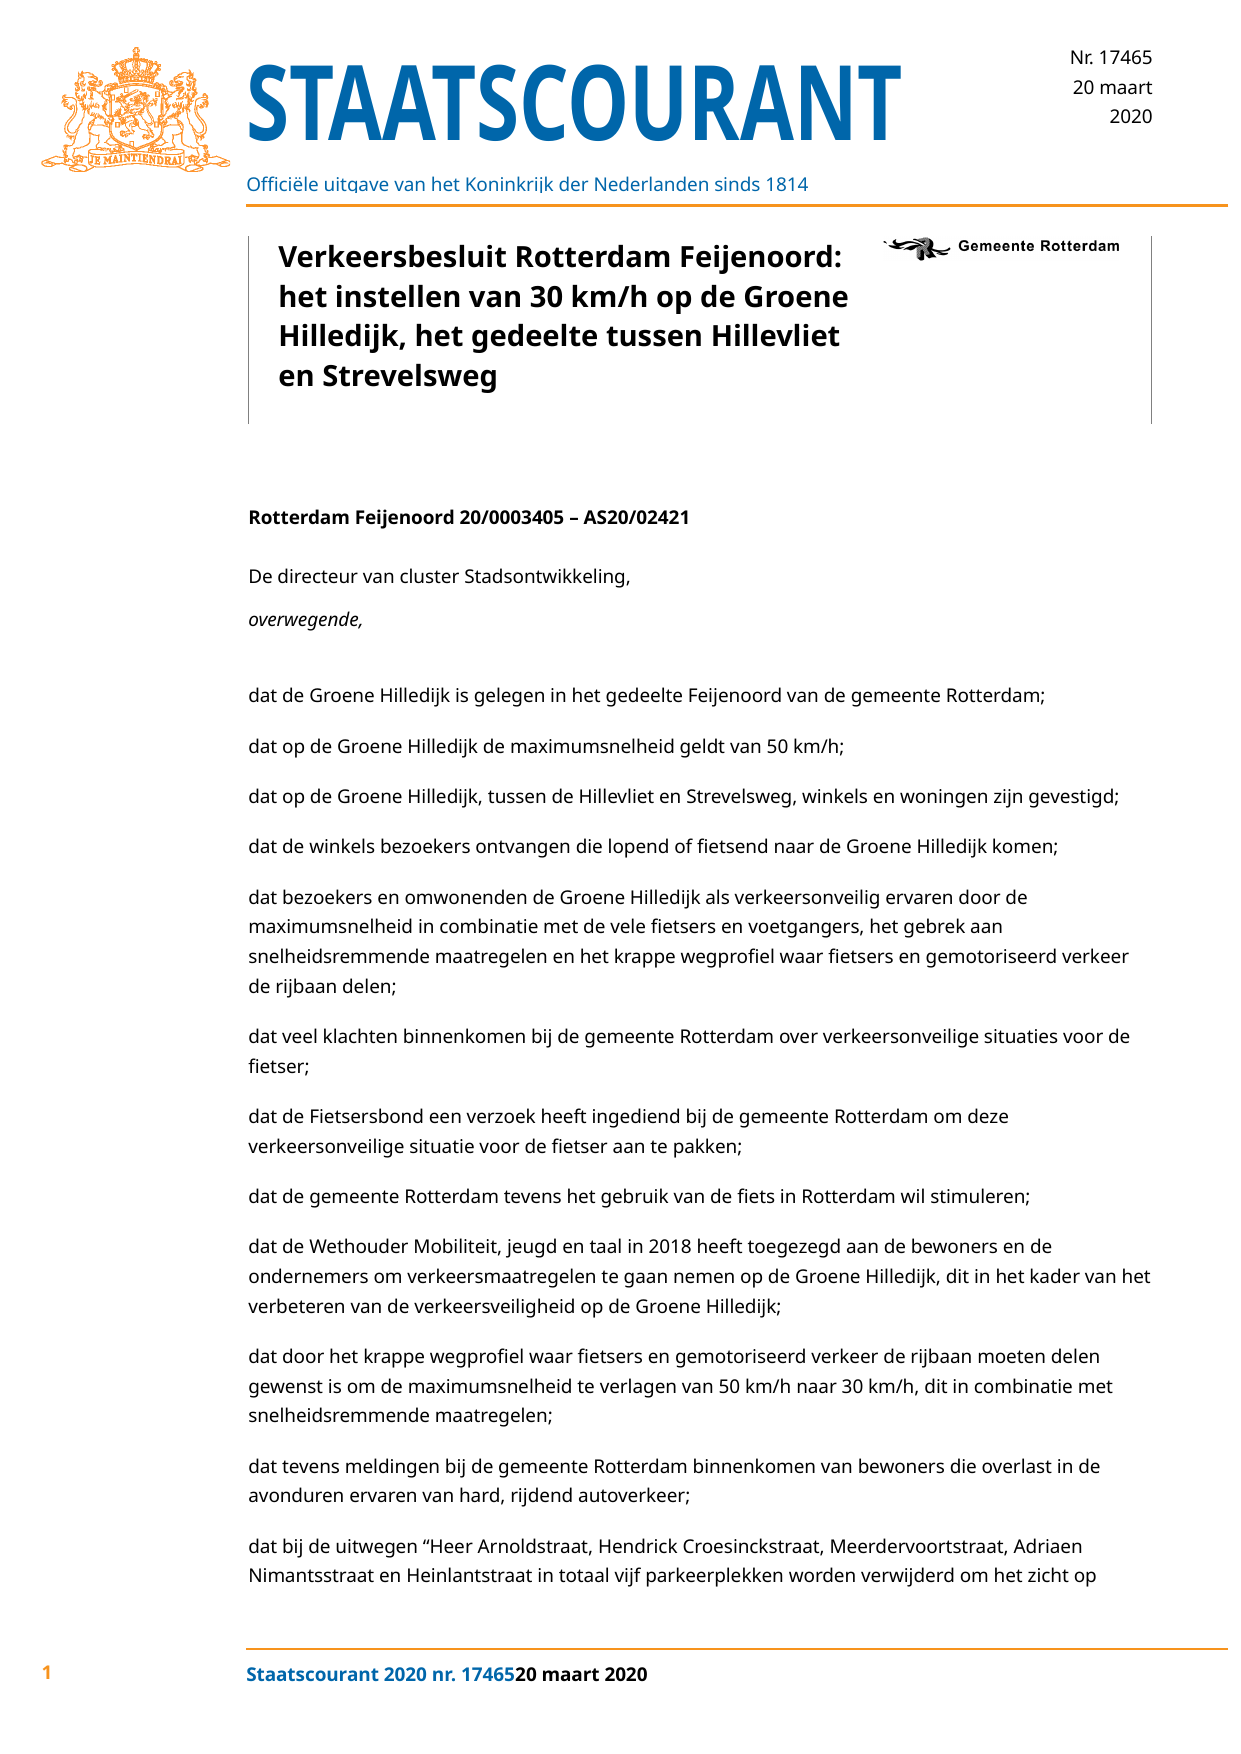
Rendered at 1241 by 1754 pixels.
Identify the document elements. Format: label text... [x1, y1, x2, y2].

text dat de winkels bezoekers ontvangen die lopend of fietsend naar de Groene Hilledijk komen; [248, 834, 1152, 859]
picture [41, 47, 231, 172]
picture [882, 236, 1119, 261]
text dat veel klachten binnenkomen bij de gemeente Rotterdam over verkeersonveilige situaties voor de fietser; [248, 1023, 1152, 1078]
text dat de Fietsersbond een verzoek heeft ingediend bij de gemeente Rotterdam om deze verkeersonveilige situatie voor de fietser aan te pakken; [248, 1103, 1152, 1158]
text dat op de Groene Hilledijk de maximumsnelheid geldt van 50 km/h; [248, 733, 1152, 758]
text dat door het krappe wegprofiel waar fietsers en gemotoriseerd verkeer de rijbaan moeten delen gewenst is om de maximumsnelheid te verlagen van 50 km/h naar 30 km/h, dit in combinatie met snelheidsremmende maatregelen; [248, 1343, 1152, 1428]
text dat op de Groene Hilledijk, tussen de Hillevliet en Strevelsweg, winkels en woningen zijn gevestigd; [248, 783, 1152, 809]
table_header Verkeersbesluit Rotterdam Feijenoord: het instellen van 30 km/h op de Groene Hilledijk, het gedeelte tussen Hillevliet en Strevelsweg [249, 236, 850, 424]
text dat de gemeente Rotterdam tevens het gebruik van de fiets in Rotterdam wil stimuleren; [248, 1183, 1152, 1209]
text dat de Groene Hilledijk is gelegen in het gedeelte Feijenoord van de gemeente Rotterdam; [248, 682, 1152, 708]
text dat bezoekers en omwonenden de Groene Hilledijk als verkeersonveilig ervaren door de maximumsnelheid in combinatie met de vele fietsers en voetgangers, het gebrek aan snelheidsremmende maatregelen en het krappe wegprofiel waar fietsers en gemotoriseerd verkeer de rijbaan delen; [248, 884, 1152, 998]
text dat de Wethouder Mobiliteit, jeugd en taal in 2018 heeft toegezegd aan de bewoners en de ondernemers om verkeersmaatregelen te gaan nemen op de Groene Hilledijk, dit in het kader van het verbeteren van de verkeersveiligheid op de Groene Hilledijk; [248, 1234, 1152, 1318]
text overwegende, [248, 606, 1152, 632]
text dat bij de uitwegen “Heer Arnoldstraat, Hendrick Croesinckstraat, Meerdervoortstraat, Adriaen Nimantsstraat en Heinlantstraat in totaal vijf parkeerplekken worden verwijderd om het zicht op [248, 1533, 1152, 1588]
table_header [850, 236, 1151, 424]
text Rotterdam Feijenoord 20/0003405 – AS20/02421 [248, 504, 1152, 530]
text dat tevens meldingen bij de gemeente Rotterdam binnenkomen van bewoners die overlast in de avonduren ervaren van hard, rijdend autoverkeer; [248, 1453, 1152, 1508]
text De directeur van cluster Stadsontwikkeling, [248, 563, 1152, 589]
